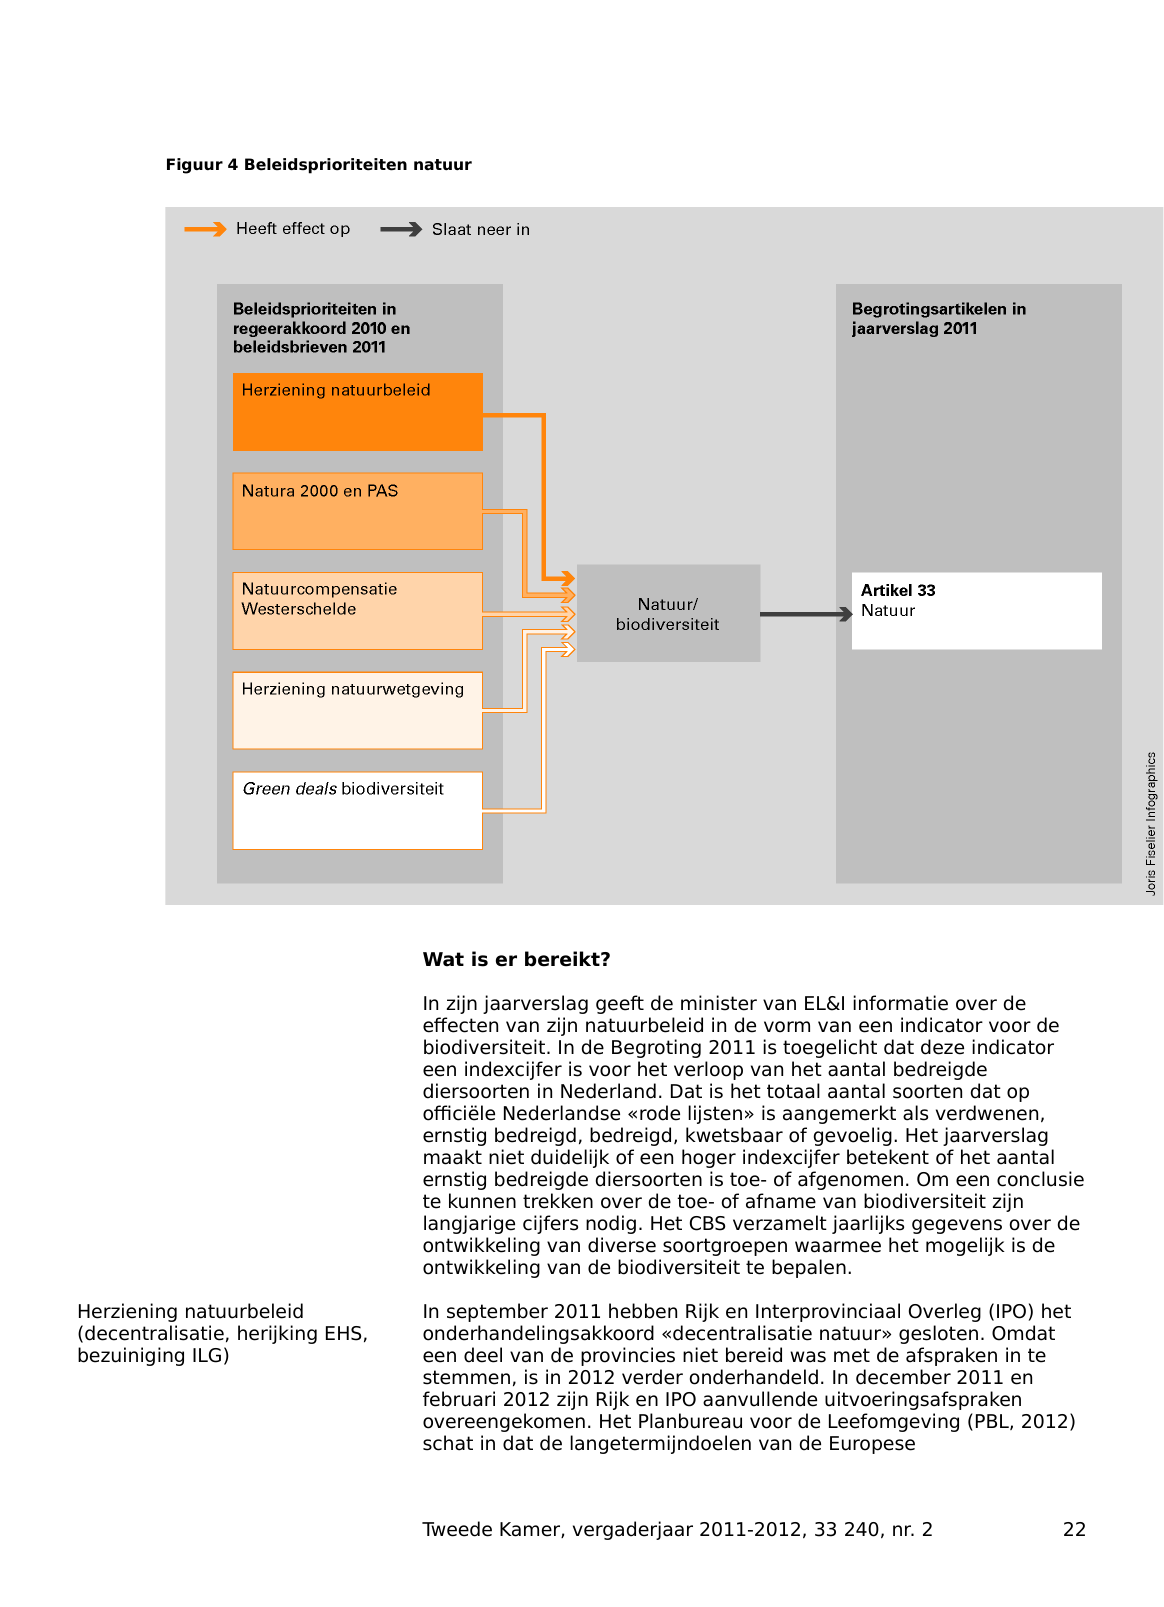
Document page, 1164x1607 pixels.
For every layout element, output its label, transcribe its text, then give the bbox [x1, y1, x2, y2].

text Figuur 4 Beleidsprioriteiten natuur [165, 156, 1163, 174]
text Herziening natuurbeleid (decentralisatie, herijking EHS, bezuiniging ILG) [77, 1301, 399, 1367]
subtitle Wat is er bereikt? [422, 949, 1087, 971]
text In september 2011 hebben Rijk en Interprovinciaal Overleg (IPO) het onderhandelingsakkoord «decentralisatie natuur» gesloten. Omdat een deel van de provincies niet bereid was met de afspraken in te stemmen, is in 2012 verder onderhandeld. In december 2011 en februari 2012 zijn Rijk en IPO aanvullende uitvoeringsafspraken overeengekomen. Het Planbureau voor de Leefomgeving (PBL, 2012) schat in dat de langetermijndoelen van de Europese [422, 1301, 1087, 1455]
text In zijn jaarverslag geeft de minister van EL&I informatie over de effecten van zijn natuurbeleid in de vorm van een indicator voor de biodiversiteit. In de Begroting 2011 is toegelicht dat deze indicator een indexcijfer is voor het verloop van het aantal bedreigde diersoorten in Nederland. Dat is het totaal aantal soorten dat op officiële Nederlandse «rode lijsten» is aangemerkt als verdwenen, ernstig bedreigd, bedreigd, kwetsbaar of gevoelig. Het jaarverslag maakt niet duidelijk of een hoger indexcijfer betekent of het aantal ernstig bedreigde diersoorten is toe- of afgenomen. Om een conclusie te kunnen trekken over de toe- of afname van biodiversiteit zijn langjarige cijfers nodig. Het CBS verzamelt jaarlijks gegevens over de ontwikkeling van diverse soortgroepen waarmee het mogelijk is de ontwikkeling van de biodiversiteit te bepalen. [422, 993, 1087, 1279]
picture [165, 207, 1164, 905]
